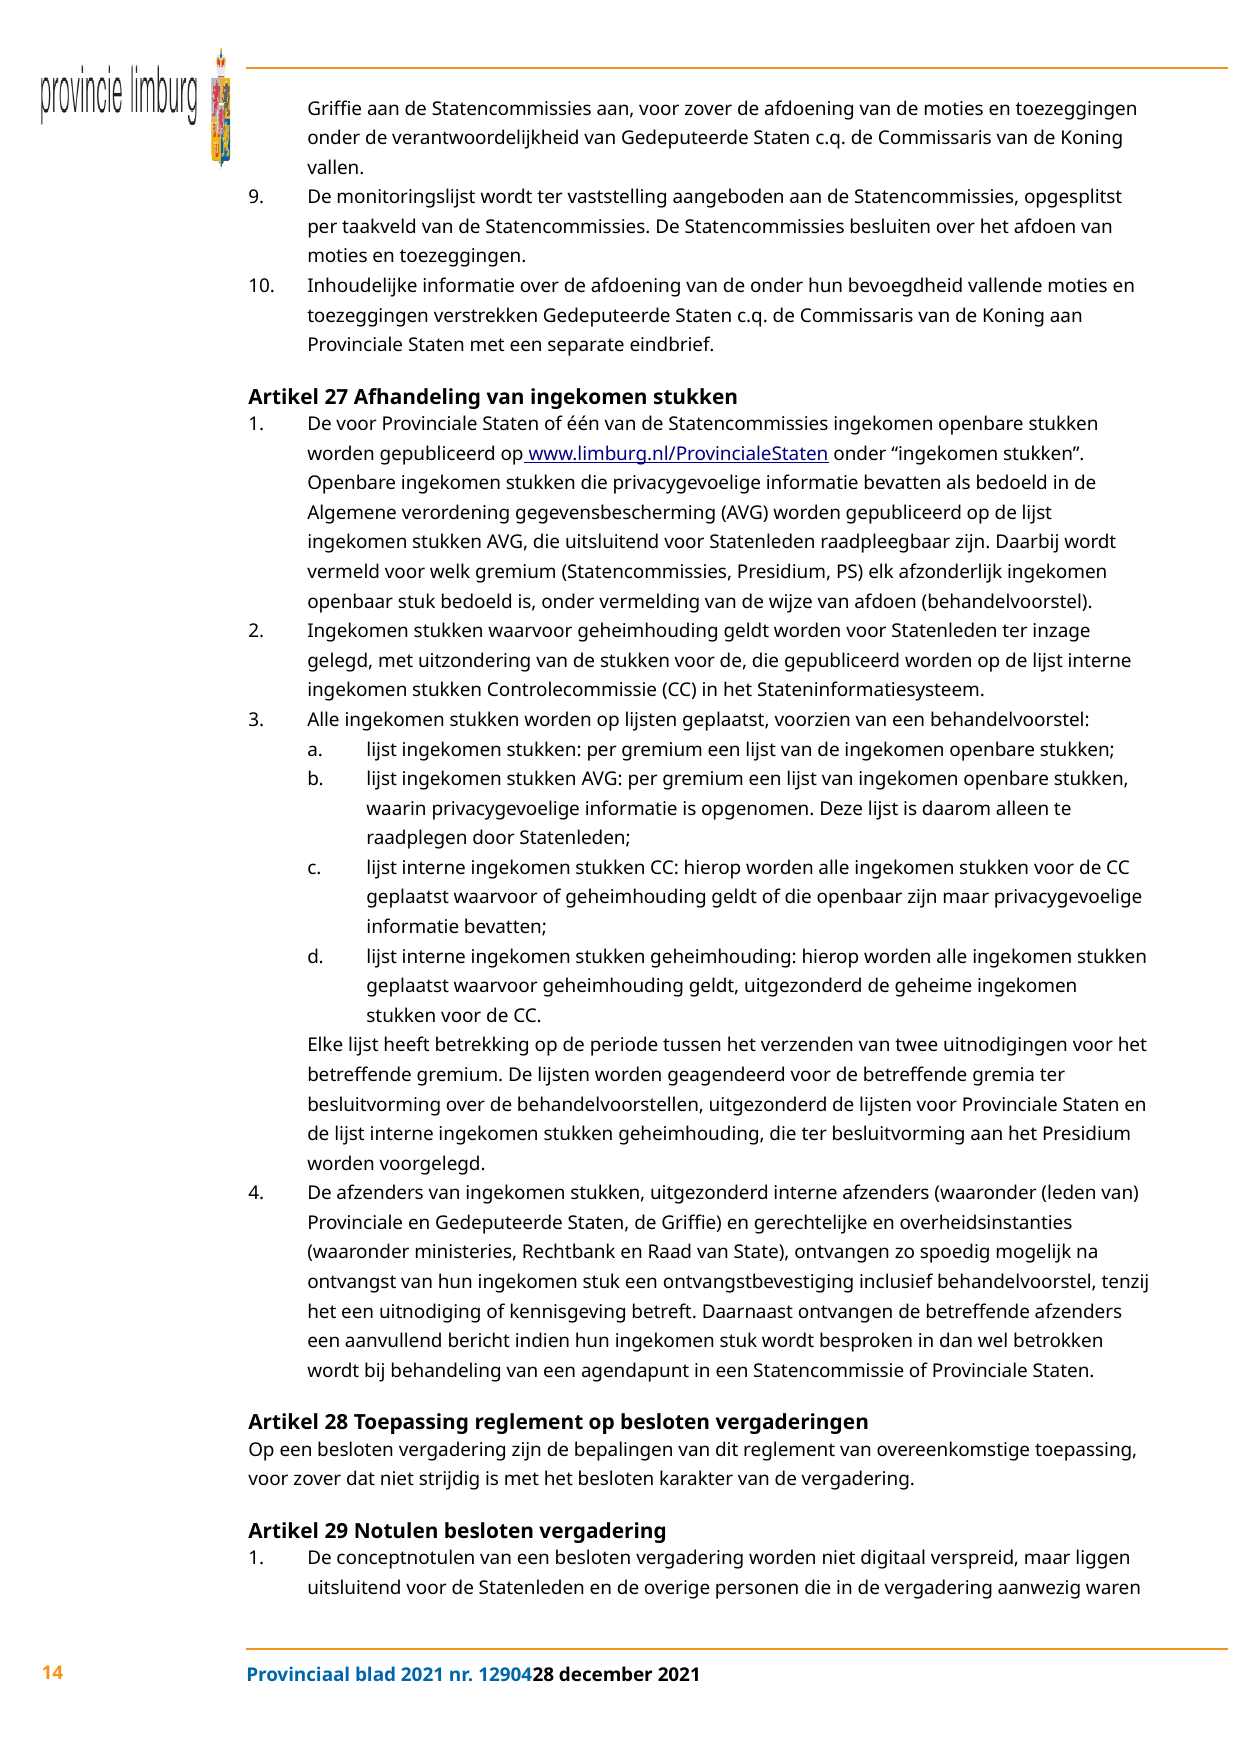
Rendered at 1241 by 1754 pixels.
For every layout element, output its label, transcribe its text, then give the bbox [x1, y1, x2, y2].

list De voor Provinciale Staten of één van de Statencommissies ingekomen openbare stukken worden gepubliceerd op www.limburg.nl/ProvincialeStaten onder “ingekomen stukken”. Openbare ingekomen stukken die privacygevoelige informatie bevatten als bedoeld in de Algemene verordening gegevensbescherming (AVG) worden gepubliceerd op de lijst ingekomen stukken AVG, die uitsluitend voor Statenleden raadpleegbaar zijn. Daarbij wordt vermeld voor welk gremium (Statencommissies, Presidium, PS) elk afzonderlijk ingekomen openbaar stuk bedoeld is, onder vermelding van de wijze van afdoen (behandelvoorstel). [248, 410, 1152, 613]
list De afzenders van ingekomen stukken, uitgezonderd interne afzenders (waaronder (leden van) Provinciale en Gedeputeerde Staten, de Griffie) en gerechtelijke en overheidsinstanties (waaronder ministeries, Rechtbank en Raad van State), ontvangen zo spoedig mogelijk na ontvangst van hun ingekomen stuk een ontvangstbevestiging inclusief behandelvoorstel, tenzij het een uitnodiging of kennisgeving betreft. Daarnaast ontvangen de betreffende afzenders een aanvullend bericht indien hun ingekomen stuk wordt besproken in dan wel betrokken wordt bij behandeling van een agendapunt in een Statencommissie of Provinciale Staten. [248, 1179, 1152, 1383]
text Op een besloten vergadering zijn de bepalingen van dit reglement van overeenkomstige toepassing, voor zover dat niet strijdig is met het besloten karakter van de vergadering. [248, 1436, 1152, 1491]
list Griffie aan de Statencommissies aan, voor zover de afdoening van de moties en toezeggingen onder de verantwoordelijkheid van Gedeputeerde Staten c.q. de Commissaris van de Koning vallen. [248, 95, 1152, 180]
list Inhoudelijke informatie over de afdoening van de onder hun bevoegdheid vallende moties en toezeggingen verstrekken Gedeputeerde Staten c.q. de Commissaris van de Koning aan Provinciale Staten met een separate eindbrief. [248, 272, 1152, 357]
list lijst ingekomen stukken: per gremium een lijst van de ingekomen openbare stukken; [307, 736, 1152, 761]
list lijst interne ingekomen stukken CC: hierop worden alle ingekomen stukken voor de CC geplaatst waarvoor of geheimhouding geldt of die openbaar zijn maar privacygevoelige informatie bevatten; [307, 854, 1152, 939]
text Artikel 28 Toepassing reglement op besloten vergaderingen [248, 1407, 1152, 1436]
list lijst interne ingekomen stukken geheimhouding: hierop worden alle ingekomen stukken geplaatst waarvoor geheimhouding geldt, uitgezonderd de geheime ingekomen stukken voor de CC. [307, 943, 1152, 1028]
list lijst ingekomen stukken AVG: per gremium een lijst van ingekomen openbare stukken, waarin privacygevoelige informatie is opgenomen. Deze lijst is daarom alleen te raadplegen door Statenleden; [307, 765, 1152, 850]
text Artikel 27 Afhandeling van ingekomen stukken [248, 382, 1152, 410]
picture [41, 47, 231, 172]
list Ingekomen stukken waarvoor geheimhouding geldt worden voor Statenleden ter inzage gelegd, met uitzondering van de stukken voor de, die gepubliceerd worden op de lijst interne ingekomen stukken Controlecommissie (CC) in het Stateninformatiesysteem. [248, 617, 1152, 702]
list De conceptnotulen van een besloten vergadering worden niet digitaal verspreid, maar liggen uitsluitend voor de Statenleden en de overige personen die in de vergadering aanwezig waren [248, 1544, 1152, 1599]
list Alle ingekomen stukken worden op lijsten geplaatst, voorzien van een behandelvoorstel: [248, 706, 1152, 732]
list De monitoringslijst wordt ter vaststelling aangeboden aan de Statencommissies, opgesplitst per taakveld van de Statencommissies. De Statencommissies besluiten over het afdoen van moties en toezeggingen. [248, 183, 1152, 268]
text Artikel 29 Notulen besloten vergadering [248, 1516, 1152, 1544]
list Elke lijst heeft betrekking op de periode tussen het verzenden van twee uitnodigingen voor het betreffende gremium. De lijsten worden geagendeerd voor de betreffende gremia ter besluitvorming over de behandelvoorstellen, uitgezonderd de lijsten voor Provinciale Staten en de lijst interne ingekomen stukken geheimhouding, die ter besluitvorming aan het Presidium worden voorgelegd. [248, 1032, 1152, 1176]
